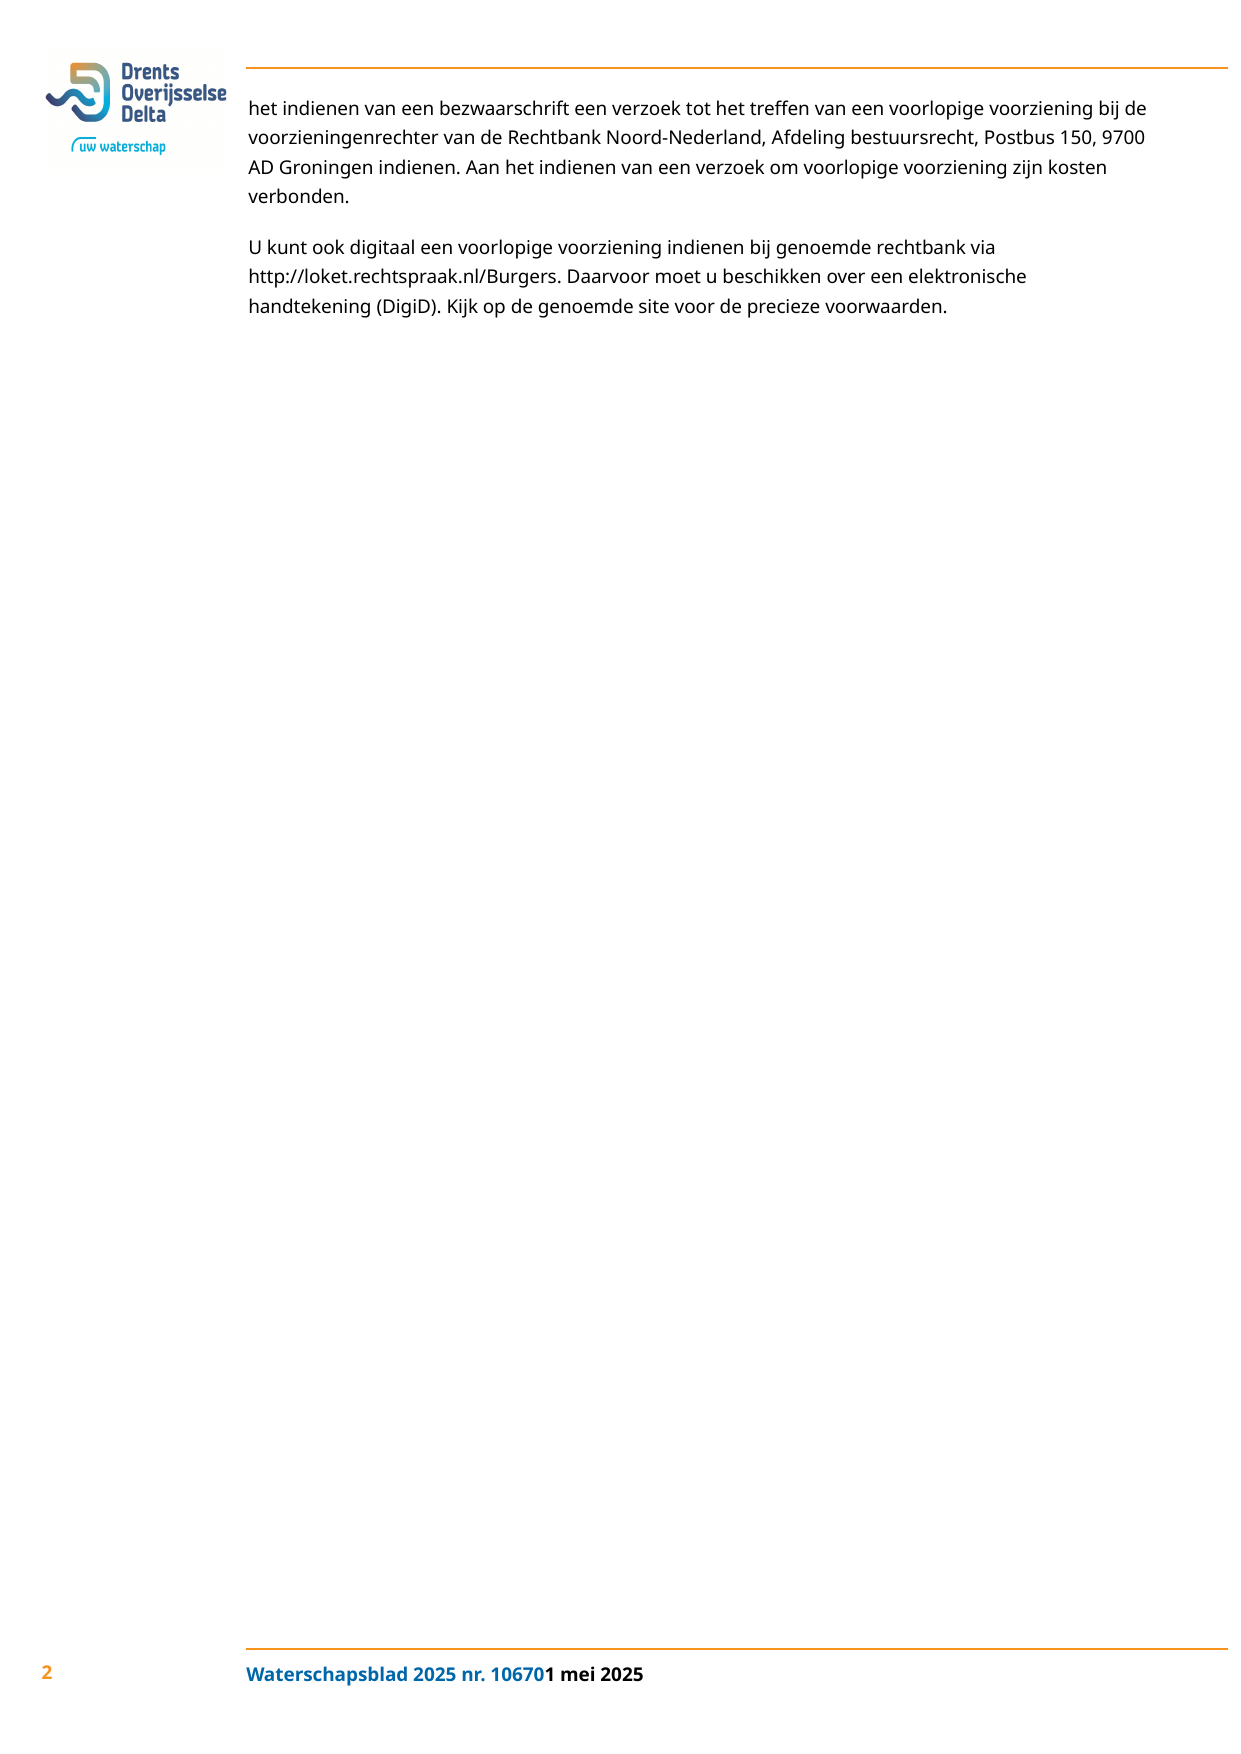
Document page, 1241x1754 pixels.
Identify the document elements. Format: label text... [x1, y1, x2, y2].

picture [41, 47, 231, 172]
text U kunt ook digitaal een voorlopige voorziening indienen bij genoemde rechtbank via http://loket.rechtspraak.nl/Burgers. Daarvoor moet u beschikken over een elektronische handtekening (DigiD). Kijk op de genoemde site voor de precieze voorwaarden. [248, 234, 1152, 319]
text het indienen van een bezwaarschrift een verzoek tot het treffen van een voorlopige voorziening bij de voorzieningenrechter van de Rechtbank Noord-Nederland, Afdeling bestuursrecht, Postbus 150, 9700 AD Groningen indienen. Aan het indienen van een verzoek om voorlopige voorziening zijn kosten verbonden. [248, 95, 1152, 209]
